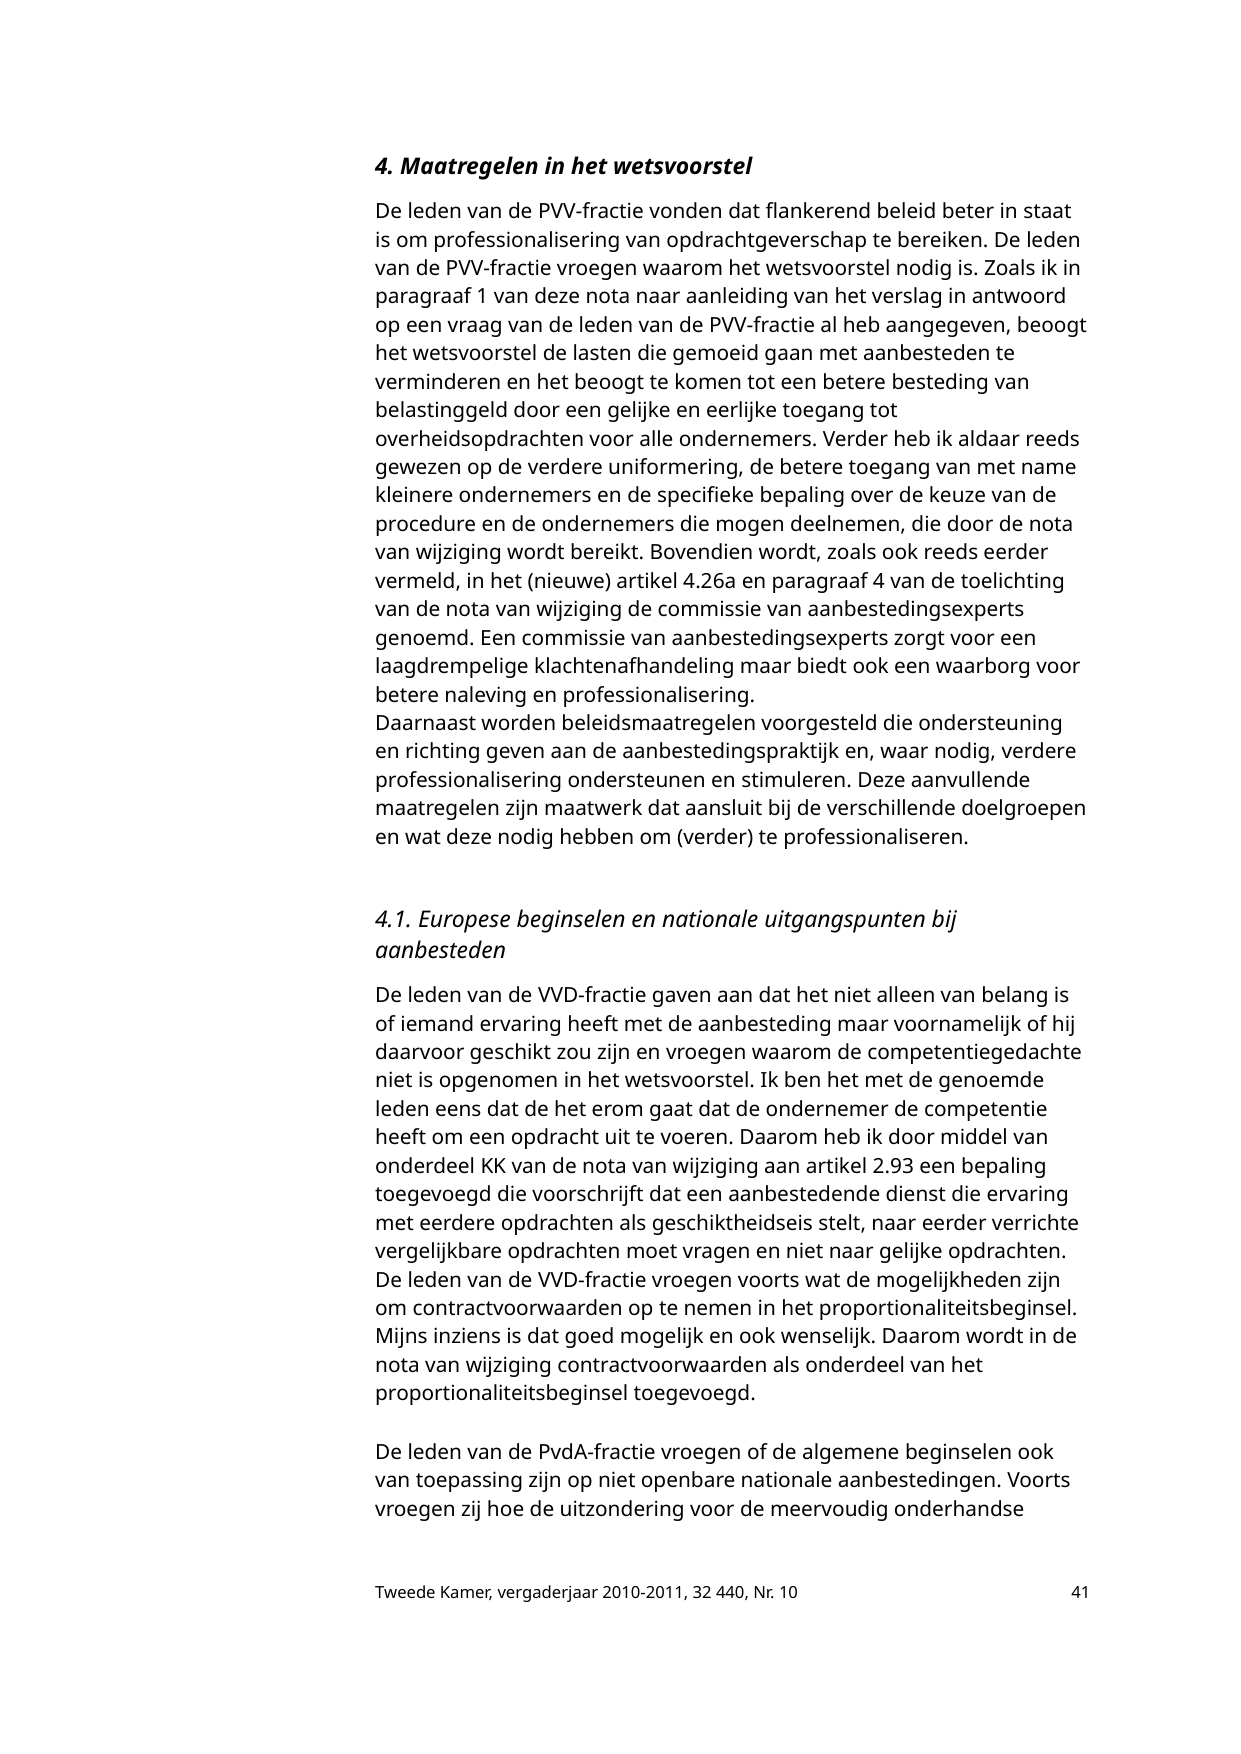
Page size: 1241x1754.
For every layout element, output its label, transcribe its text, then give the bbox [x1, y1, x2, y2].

text De leden van de VVD-fractie gaven aan dat het niet alleen van belang is of iemand ervaring heeft met de aanbesteding maar voornamelijk of hij daarvoor geschikt zou zijn en vroegen waarom de competentiegedachte niet is opgenomen in het wetsvoorstel. Ik ben het met de genoemde leden eens dat de het erom gaat dat de ondernemer de competentie heeft om een opdracht uit te voeren. Daarom heb ik door middel van onderdeel KK van de nota van wijziging aan artikel 2.93 een bepaling toegevoegd die voorschrijft dat een aanbestedende dienst die ervaring met eerdere opdrachten als geschiktheidseis stelt, naar eerder verrichte vergelijkbare opdrachten moet vragen en niet naar gelijke opdrachten. [375, 980, 1090, 1265]
text De leden van de PVV-fractie vonden dat flankerend beleid beter in staat is om professionalisering van opdrachtgeverschap te bereiken. De leden van de PVV-fractie vroegen waarom het wetsvoorstel nodig is. Zoals ik in paragraaf 1 van deze nota naar aanleiding van het verslag in antwoord op een vraag van de leden van de PVV-fractie al heb aangegeven, beoogt het wetsvoorstel de lasten die gemoeid gaan met aanbesteden te verminderen en het beoogt te komen tot een betere besteding van belastinggeld door een gelijke en eerlijke toegang tot overheidsopdrachten voor alle ondernemers. Verder heb ik aldaar reeds gewezen op de verdere uniformering, de betere toegang van met name kleinere ondernemers en de specifieke bepaling over de keuze van de procedure en de ondernemers die mogen deelnemen, die door de nota van wijziging wordt bereikt. Bovendien wordt, zoals ook reeds eerder vermeld, in het (nieuwe) artikel 4.26a en paragraaf 4 van de toelichting van de nota van wijziging de commissie van aanbestedingsexperts genoemd. Een commissie van aanbestedingsexperts zorgt voor een laagdrempelige klachtenafhandeling maar biedt ook een waarborg voor betere naleving en professionalisering. [375, 196, 1090, 708]
text De leden van de VVD-fractie vroegen voorts wat de mogelijkheden zijn om contractvoorwaarden op te nemen in het proportionaliteitsbeginsel. Mijns inziens is dat goed mogelijk en ook wenselijk. Daarom wordt in de nota van wijziging contractvoorwaarden als onderdeel van het proportionaliteitsbeginsel toegevoegd. [375, 1265, 1090, 1407]
text Daarnaast worden beleidsmaatregelen voorgesteld die ondersteuning en richting geven aan de aanbestedingspraktijk en, waar nodig, verdere professionalisering ondersteunen en stimuleren. Deze aanvullende maatregelen zijn maatwerk dat aansluit bij de verschillende doelgroepen en wat deze nodig hebben om (verder) te professionaliseren. [375, 708, 1090, 850]
text De leden van de PvdA-fractie vroegen of de algemene beginselen ook van toepassing zijn op niet openbare nationale aanbestedingen. Voorts vroegen zij hoe de uitzondering voor de meervoudig onderhandse [375, 1437, 1090, 1522]
subtitle 4. Maatregelen in het wetsvoorstel [375, 150, 1090, 181]
subtitle 4.1. Europese beginselen en nationale uitgangspunten bij aanbesteden [375, 903, 1090, 965]
